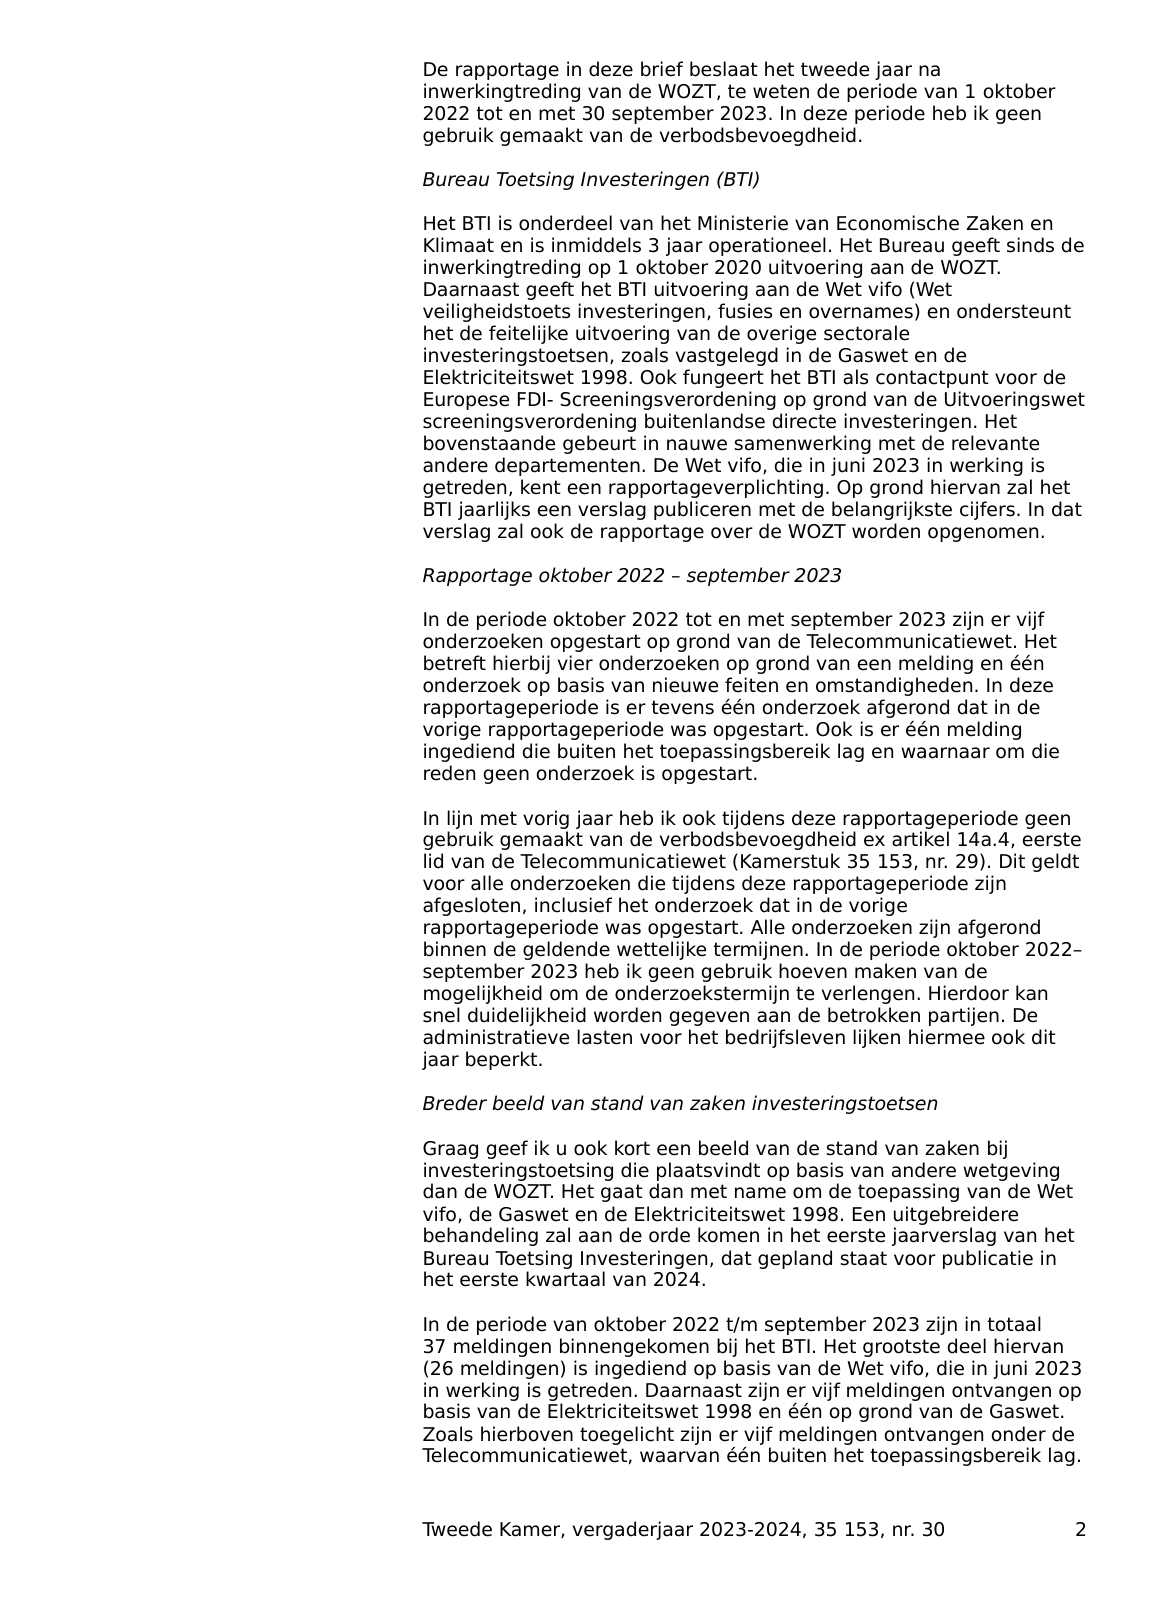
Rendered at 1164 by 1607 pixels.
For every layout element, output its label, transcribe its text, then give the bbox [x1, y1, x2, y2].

subtitle Bureau Toetsing Investeringen (BTI) [422, 169, 1087, 191]
text De rapportage in deze brief beslaat het tweede jaar na inwerkingtreding van de WOZT, te weten de periode van 1 oktober 2022 tot en met 30 september 2023. In deze periode heb ik geen gebruik gemaakt van de verbodsbevoegdheid. [422, 59, 1087, 147]
subtitle Breder beeld van stand van zaken investeringstoetsen [422, 1093, 1087, 1115]
text In de periode van oktober 2022 t/m september 2023 zijn in totaal 37 meldingen binnengekomen bij het BTI. Het grootste deel hiervan (26 meldingen) is ingediend op basis van de Wet vifo, die in juni 2023 in werking is getreden. Daarnaast zijn er vijf meldingen ontvangen op basis van de Elektriciteitswet 1998 en één op grond van de Gaswet. Zoals hierboven toegelicht zijn er vijf meldingen ontvangen onder de Telecommunicatiewet, waarvan één buiten het toepassingsbereik lag. [422, 1313, 1087, 1467]
text In de periode oktober 2022 tot en met september 2023 zijn er vijf onderzoeken opgestart op grond van de Telecommunicatiewet. Het betreft hierbij vier onderzoeken op grond van een melding en één onderzoek op basis van nieuwe feiten en omstandigheden. In deze rapportageperiode is er tevens één onderzoek afgerond dat in de vorige rapportageperiode was opgestart. Ook is er één melding ingediend die buiten het toepassingsbereik lag en waarnaar om die reden geen onderzoek is opgestart. [422, 609, 1087, 785]
subtitle Rapportage oktober 2022 – september 2023 [422, 565, 1087, 587]
text Graag geef ik u ook kort een beeld van de stand van zaken bij investeringstoetsing die plaatsvindt op basis van andere wetgeving dan de WOZT. Het gaat dan met name om de toepassing van de Wet vifo, de Gaswet en de Elektriciteitswet 1998. Een uitgebreidere behandeling zal aan de orde komen in het eerste jaarverslag van het Bureau Toetsing Investeringen, dat gepland staat voor publicatie in het eerste kwartaal van 2024. [422, 1137, 1087, 1291]
text In lijn met vorig jaar heb ik ook tijdens deze rapportageperiode geen gebruik gemaakt van de verbodsbevoegdheid ex artikel 14a.4, eerste lid van de Telecommunicatiewet (Kamerstuk 35 153, nr. 29). Dit geldt voor alle onderzoeken die tijdens deze rapportageperiode zijn afgesloten, inclusief het onderzoek dat in de vorige rapportageperiode was opgestart. Alle onderzoeken zijn afgerond binnen de geldende wettelijke termijnen. In de periode oktober 2022–september 2023 heb ik geen gebruik hoeven maken van de mogelijkheid om de onderzoekstermijn te verlengen. Hierdoor kan snel duidelijkheid worden gegeven aan de betrokken partijen. De administratieve lasten voor het bedrijfsleven lijken hiermee ook dit jaar beperkt. [422, 807, 1087, 1071]
text Het BTI is onderdeel van het Ministerie van Economische Zaken en Klimaat en is inmiddels 3 jaar operationeel. Het Bureau geeft sinds de inwerkingtreding op 1 oktober 2020 uitvoering aan de WOZT. Daarnaast geeft het BTI uitvoering aan de Wet vifo (Wet veiligheidstoets investeringen, fusies en overnames) en ondersteunt het de feitelijke uitvoering van de overige sectorale investeringstoetsen, zoals vastgelegd in de Gaswet en de Elektriciteitswet 1998. Ook fungeert het BTI als contactpunt voor de Europese FDI- Screeningsverordening op grond van de Uitvoeringswet screeningsverordening buitenlandse directe investeringen. Het bovenstaande gebeurt in nauwe samenwerking met de relevante andere departementen. De Wet vifo, die in juni 2023 in werking is getreden, kent een rapportageverplichting. Op grond hiervan zal het BTI jaarlijks een verslag publiceren met de belangrijkste cijfers. In dat verslag zal ook de rapportage over de WOZT worden opgenomen. [422, 213, 1087, 543]
